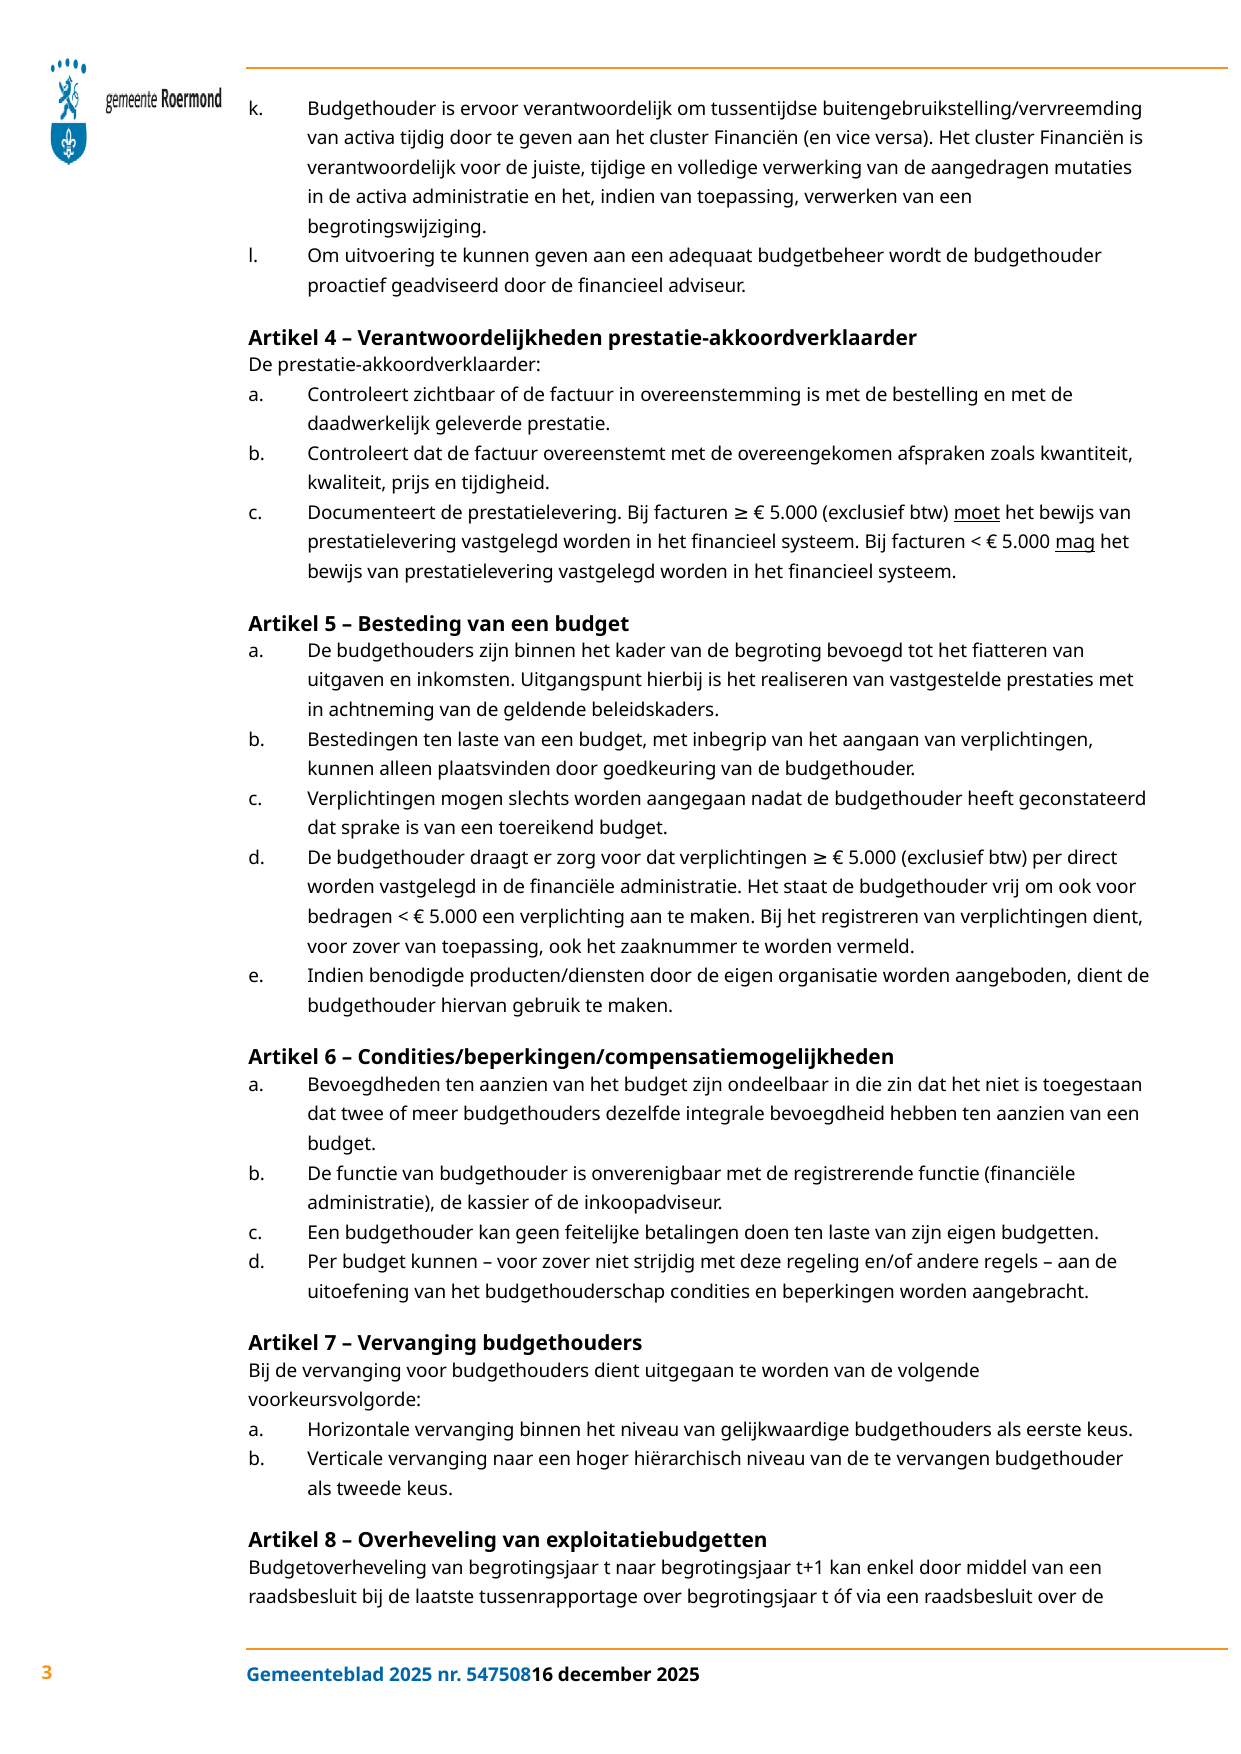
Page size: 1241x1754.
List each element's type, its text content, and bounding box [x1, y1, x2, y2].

picture [41, 47, 231, 172]
list Indien benodigde producten/diensten door de eigen organisatie worden aangeboden, dient de budgethouder hiervan gebruik te maken. [248, 962, 1152, 1018]
list Controleert zichtbaar of de factuur in overeenstemming is met de bestelling en met de daadwerkelijk geleverde prestatie. [248, 381, 1152, 436]
list De functie van budgethouder is onverenigbaar met de registrerende functie (financiële administratie), de kassier of de inkoopadviseur. [248, 1160, 1152, 1215]
list Documenteert de prestatielevering. Bij facturen ≥ € 5.000 (exclusief btw) moet het bewijs van prestatielevering vastgelegd worden in het financieel systeem. Bij facturen < € 5.000 mag het bewijs van prestatielevering vastgelegd worden in het financieel systeem. [248, 499, 1152, 584]
text Budgetoverheveling van begrotingsjaar t naar begrotingsjaar t+1 kan enkel door middel van een raadsbesluit bij de laatste tussenrapportage over begrotingsjaar t óf via een raadsbesluit over de [248, 1554, 1152, 1609]
list Verplichtingen mogen slechts worden aangegaan nadat de budgethouder heeft geconstateerd dat sprake is van een toereikend budget. [248, 785, 1152, 840]
list Om uitvoering te kunnen geven aan een adequaat budgetbeheer wordt de budgethouder proactief geadviseerd door de financieel adviseur. [248, 243, 1152, 298]
list Controleert dat de factuur overeenstemt met de overeengekomen afspraken zoals kwantiteit, kwaliteit, prijs en tijdigheid. [248, 440, 1152, 495]
list Budgethouder is ervoor verantwoordelijk om tussentijdse buitengebruikstelling/vervreemding van activa tijdig door te geven aan het cluster Financiën (en vice versa). Het cluster Financiën is verantwoordelijk voor de juiste, tijdige en volledige verwerking van de aangedragen mutaties in de activa administratie en het, indien van toepassing, verwerken van een begrotingswijziging. [248, 95, 1152, 239]
text Bij de vervanging voor budgethouders dient uitgegaan te worden van de volgende voorkeursvolgorde: [248, 1357, 1152, 1412]
list Bestedingen ten laste van een budget, met inbegrip van het aangaan van verplichtingen, kunnen alleen plaatsvinden door goedkeuring van de budgethouder. [248, 726, 1152, 781]
list De budgethouder draagt er zorg voor dat verplichtingen ≥ € 5.000 (exclusief btw) per direct worden vastgelegd in de financiële administratie. Het staat de budgethouder vrij om ook voor bedragen < € 5.000 een verplichting aan te maken. Bij het registreren van verplichtingen dient, voor zover van toepassing, ook het zaaknummer te worden vermeld. [248, 844, 1152, 959]
text Artikel 4 – Verantwoordelijkheden prestatie-akkoordverklaarder [248, 323, 1152, 351]
text Artikel 7 – Vervanging budgethouders [248, 1328, 1152, 1357]
list Bevoegdheden ten aanzien van het budget zijn ondeelbaar in die zin dat het niet is toegestaan dat twee of meer budgethouders dezelfde integrale bevoegdheid hebben ten aanzien van een budget. [248, 1071, 1152, 1156]
text De prestatie-akkoordverklaarder: [248, 351, 1152, 377]
list Een budgethouder kan geen feitelijke betalingen doen ten laste van zijn eigen budgetten. [248, 1219, 1152, 1244]
list De budgethouders zijn binnen het kader van de begroting bevoegd tot het fiatteren van uitgaven en inkomsten. Uitgangspunt hierbij is het realiseren van vastgestelde prestaties met in achtneming van de geldende beleidskaders. [248, 637, 1152, 722]
text Artikel 6 – Condities/beperkingen/compensatiemogelijkheden [248, 1042, 1152, 1071]
list Verticale vervanging naar een hoger hiërarchisch niveau van de te vervangen budgethouder als tweede keus. [248, 1446, 1152, 1501]
text Artikel 8 – Overheveling van exploitatiebudgetten [248, 1526, 1152, 1554]
list Horizontale vervanging binnen het niveau van gelijkwaardige budgethouders als eerste keus. [248, 1416, 1152, 1442]
text Artikel 5 – Besteding van een budget [248, 609, 1152, 637]
list Per budget kunnen – voor zover niet strijdig met deze regeling en/of andere regels – aan de uitoefening van het budgethouderschap condities en beperkingen worden aangebracht. [248, 1248, 1152, 1304]
